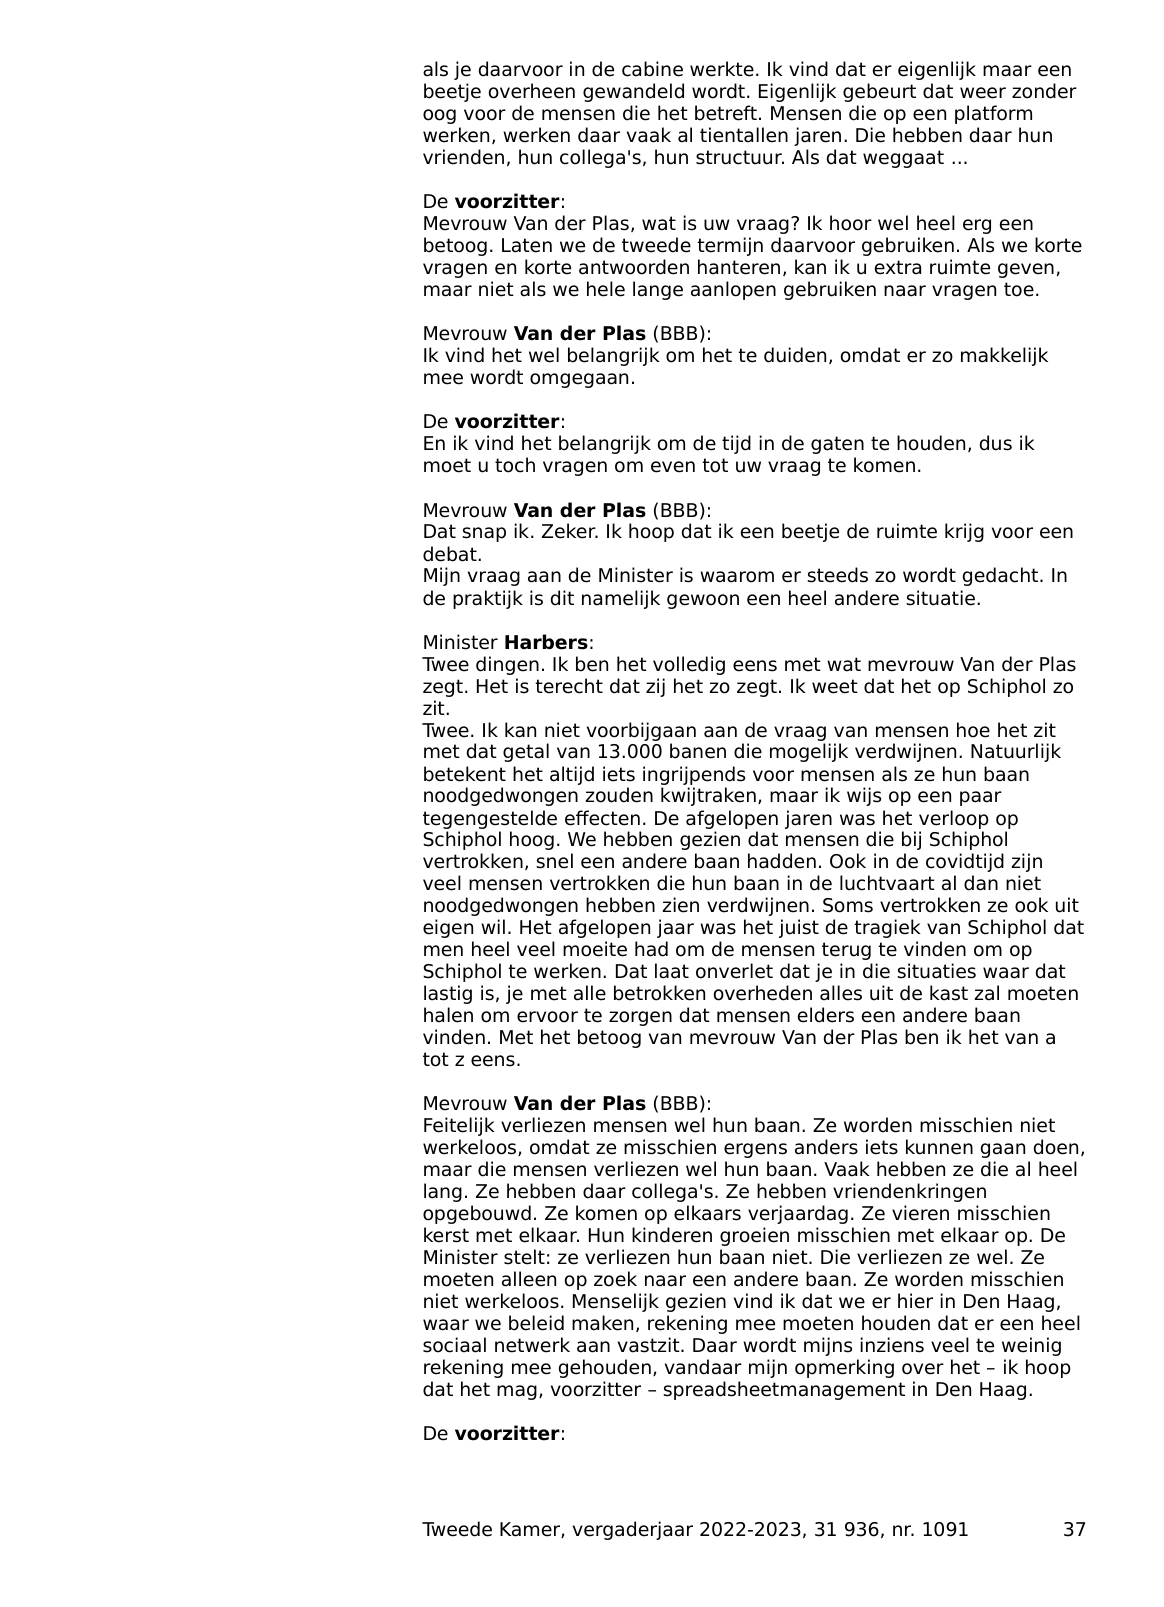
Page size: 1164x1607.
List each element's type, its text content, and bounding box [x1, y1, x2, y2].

text Mijn vraag aan de Minister is waarom er steeds zo wordt gedacht. In de praktijk is dit namelijk gewoon een heel andere situatie. [422, 565, 1087, 609]
text De voorzitter: [422, 191, 1087, 213]
text Feitelijk verliezen mensen wel hun baan. Ze worden misschien niet werkeloos, omdat ze misschien ergens anders iets kunnen gaan doen, maar die mensen verliezen wel hun baan. Vaak hebben ze die al heel lang. Ze hebben daar collega's. Ze hebben vriendenkringen opgebouwd. Ze komen op elkaars verjaardag. Ze vieren misschien kerst met elkaar. Hun kinderen groeien misschien met elkaar op. De Minister stelt: ze verliezen hun baan niet. Die verliezen ze wel. Ze moeten alleen op zoek naar een andere baan. Ze worden misschien niet werkeloos. Menselijk gezien vind ik dat we er hier in Den Haag, waar we beleid maken, rekening mee moeten houden dat er een heel sociaal netwerk aan vastzit. Daar wordt mijns inziens veel te weinig rekening mee gehouden, vandaar mijn opmerking over het – ik hoop dat het mag, voorzitter – spreadsheetmanagement in Den Haag. [422, 1115, 1087, 1401]
text Twee dingen. Ik ben het volledig eens met wat mevrouw Van der Plas zegt. Het is terecht dat zij het zo zegt. Ik weet dat het op Schiphol zo zit. [422, 653, 1087, 719]
text Mevrouw Van der Plas (BBB): [422, 323, 1087, 345]
text Mevrouw Van der Plas, wat is uw vraag? Ik hoor wel heel erg een betoog. Laten we de tweede termijn daarvoor gebruiken. Als we korte vragen en korte antwoorden hanteren, kan ik u extra ruimte geven, maar niet als we hele lange aanlopen gebruiken naar vragen toe. [422, 213, 1087, 301]
text En ik vind het belangrijk om de tijd in de gaten te houden, dus ik moet u toch vragen om even tot uw vraag te komen. [422, 433, 1087, 477]
text Ik vind het wel belangrijk om het te duiden, omdat er zo makkelijk mee wordt omgegaan. [422, 345, 1087, 389]
text Mevrouw Van der Plas (BBB): [422, 1093, 1087, 1115]
text Dat snap ik. Zeker. Ik hoop dat ik een beetje de ruimte krijg voor een debat. [422, 521, 1087, 565]
text Mevrouw Van der Plas (BBB): [422, 499, 1087, 521]
text De voorzitter: [422, 411, 1087, 433]
text Minister Harbers: [422, 632, 1087, 653]
text De voorzitter: [422, 1423, 1087, 1445]
text Twee. Ik kan niet voorbijgaan aan de vraag van mensen hoe het zit met dat getal van 13.000 banen die mogelijk verdwijnen. Natuurlijk betekent het altijd iets ingrijpends voor mensen als ze hun baan noodgedwongen zouden kwijtraken, maar ik wijs op een paar tegengestelde effecten. De afgelopen jaren was het verloop op Schiphol hoog. We hebben gezien dat mensen die bij Schiphol vertrokken, snel een andere baan hadden. Ook in de covidtijd zijn veel mensen vertrokken die hun baan in de luchtvaart al dan niet noodgedwongen hebben zien verdwijnen. Soms vertrokken ze ook uit eigen wil. Het afgelopen jaar was het juist de tragiek van Schiphol dat men heel veel moeite had om de mensen terug te vinden om op Schiphol te werken. Dat laat onverlet dat je in die situaties waar dat lastig is, je met alle betrokken overheden alles uit de kast zal moeten halen om ervoor te zorgen dat mensen elders een andere baan vinden. Met het betoog van mevrouw Van der Plas ben ik het van a tot z eens. [422, 719, 1087, 1071]
text als je daarvoor in de cabine werkte. Ik vind dat er eigenlijk maar een beetje overheen gewandeld wordt. Eigenlijk gebeurt dat weer zonder oog voor de mensen die het betreft. Mensen die op een platform werken, werken daar vaak al tientallen jaren. Die hebben daar hun vrienden, hun collega's, hun structuur. Als dat weggaat ... [422, 59, 1087, 169]
